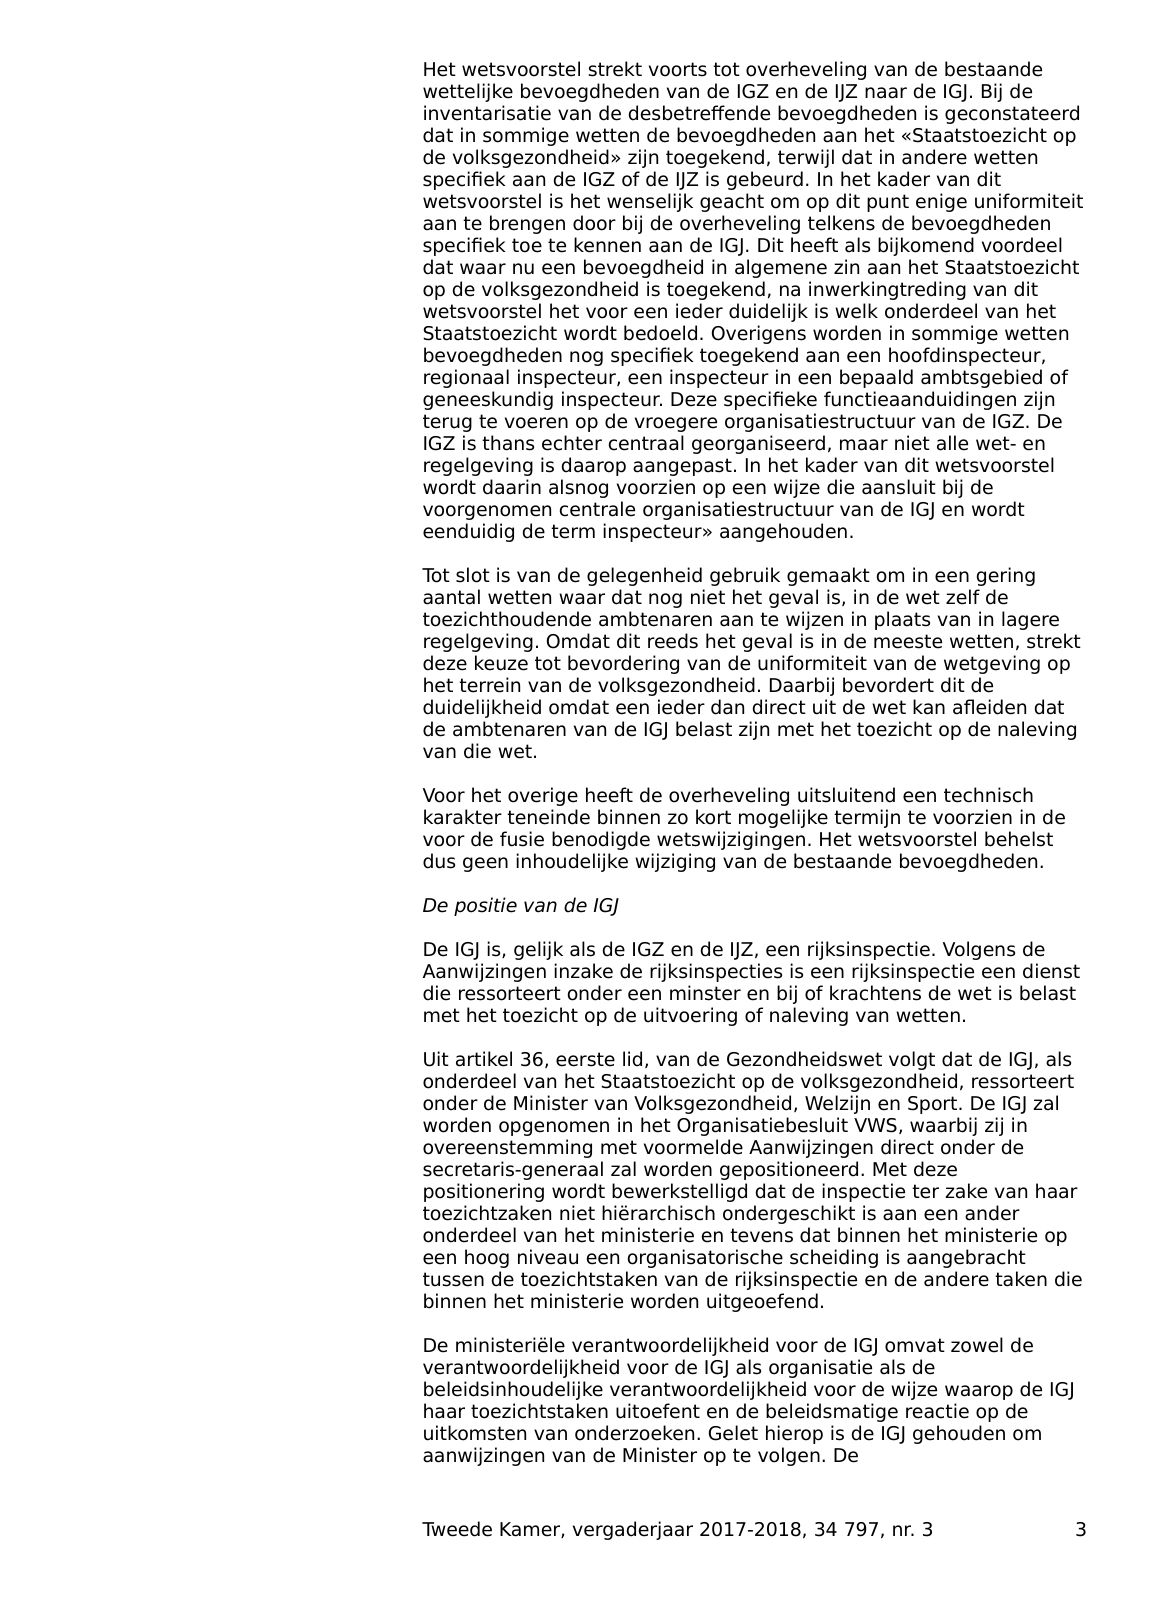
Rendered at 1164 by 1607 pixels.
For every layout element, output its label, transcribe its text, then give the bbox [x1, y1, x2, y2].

text Tot slot is van de gelegenheid gebruik gemaakt om in een gering aantal wetten waar dat nog niet het geval is, in de wet zelf de toezichthoudende ambtenaren aan te wijzen in plaats van in lagere regelgeving. Omdat dit reeds het geval is in de meeste wetten, strekt deze keuze tot bevordering van de uniformiteit van de wetgeving op het terrein van de volksgezondheid. Daarbij bevordert dit de duidelijkheid omdat een ieder dan direct uit de wet kan afleiden dat de ambtenaren van de IGJ belast zijn met het toezicht op de naleving van die wet. [422, 565, 1087, 763]
subtitle De positie van de IGJ [422, 895, 1087, 917]
text Uit artikel 36, eerste lid, van de Gezondheidswet volgt dat de IGJ, als onderdeel van het Staatstoezicht op de volksgezondheid, ressorteert onder de Minister van Volksgezondheid, Welzijn en Sport. De IGJ zal worden opgenomen in het Organisatiebesluit VWS, waarbij zij in overeenstemming met voormelde Aanwijzingen direct onder de secretaris-generaal zal worden gepositioneerd. Met deze positionering wordt bewerkstelligd dat de inspectie ter zake van haar toezichtzaken niet hiërarchisch ondergeschikt is aan een ander onderdeel van het ministerie en tevens dat binnen het ministerie op een hoog niveau een organisatorische scheiding is aangebracht tussen de toezichtstaken van de rijksinspectie en de andere taken die binnen het ministerie worden uitgeoefend. [422, 1049, 1087, 1313]
text De ministeriële verantwoordelijkheid voor de IGJ omvat zowel de verantwoordelijkheid voor de IGJ als organisatie als de beleidsinhoudelijke verantwoordelijkheid voor de wijze waarop de IGJ haar toezichtstaken uitoefent en de beleidsmatige reactie op de uitkomsten van onderzoeken. Gelet hierop is de IGJ gehouden om aanwijzingen van de Minister op te volgen. De [422, 1335, 1087, 1467]
text De IGJ is, gelijk als de IGZ en de IJZ, een rijksinspectie. Volgens de Aanwijzingen inzake de rijksinspecties is een rijksinspectie een dienst die ressorteert onder een minster en bij of krachtens de wet is belast met het toezicht op de uitvoering of naleving van wetten. [422, 939, 1087, 1027]
text Het wetsvoorstel strekt voorts tot overheveling van de bestaande wettelijke bevoegdheden van de IGZ en de IJZ naar de IGJ. Bij de inventarisatie van de desbetreffende bevoegdheden is geconstateerd dat in sommige wetten de bevoegdheden aan het «Staatstoezicht op de volksgezondheid» zijn toegekend, terwijl dat in andere wetten specifiek aan de IGZ of de IJZ is gebeurd. In het kader van dit wetsvoorstel is het wenselijk geacht om op dit punt enige uniformiteit aan te brengen door bij de overheveling telkens de bevoegdheden specifiek toe te kennen aan de IGJ. Dit heeft als bijkomend voordeel dat waar nu een bevoegdheid in algemene zin aan het Staatstoezicht op de volksgezondheid is toegekend, na inwerkingtreding van dit wetsvoorstel het voor een ieder duidelijk is welk onderdeel van het Staatstoezicht wordt bedoeld. Overigens worden in sommige wetten bevoegdheden nog specifiek toegekend aan een hoofdinspecteur, regionaal inspecteur, een inspecteur in een bepaald ambtsgebied of geneeskundig inspecteur. Deze specifieke functieaanduidingen zijn terug te voeren op de vroegere organisatiestructuur van de IGZ. De IGZ is thans echter centraal georganiseerd, maar niet alle wet- en regelgeving is daarop aangepast. In het kader van dit wetsvoorstel wordt daarin alsnog voorzien op een wijze die aansluit bij de voorgenomen centrale organisatiestructuur van de IGJ en wordt eenduidig de term inspecteur» aangehouden. [422, 59, 1087, 543]
text Voor het overige heeft de overheveling uitsluitend een technisch karakter teneinde binnen zo kort mogelijke termijn te voorzien in de voor de fusie benodigde wetswijzigingen. Het wetsvoorstel behelst dus geen inhoudelijke wijziging van de bestaande bevoegdheden. [422, 785, 1087, 873]
